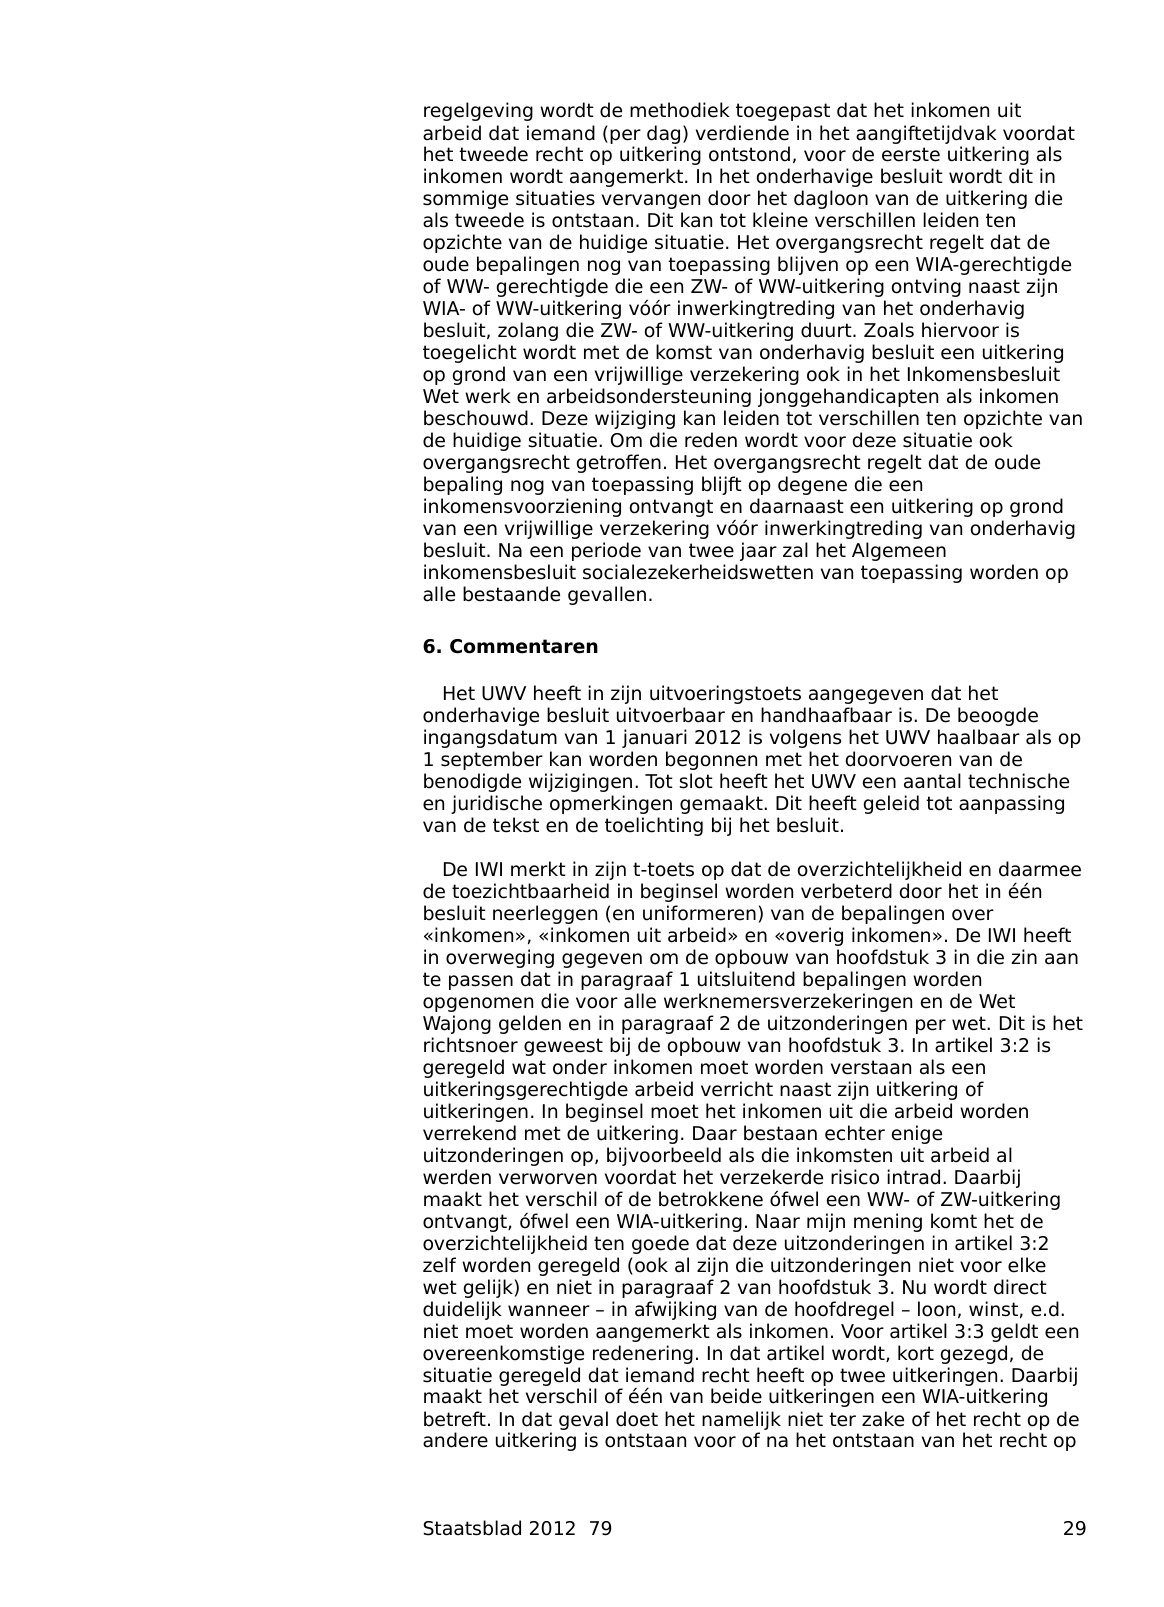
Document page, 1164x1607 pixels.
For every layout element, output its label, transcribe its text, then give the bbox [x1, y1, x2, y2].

text regelgeving wordt de methodiek toegepast dat het inkomen uit arbeid dat iemand (per dag) verdiende in het aangiftetijdvak voordat het tweede recht op uitkering ontstond, voor de eerste uitkering als inkomen wordt aangemerkt. In het onderhavige besluit wordt dit in sommige situaties vervangen door het dagloon van de uitkering die als tweede is ontstaan. Dit kan tot kleine verschillen leiden ten opzichte van de huidige situatie. Het overgangsrecht regelt dat de oude bepalingen nog van toepassing blijven op een WIA-gerechtigde of WW- gerechtigde die een ZW- of WW-uitkering ontving naast zijn WIA- of WW-uitkering vóór inwerkingtreding van het onderhavig besluit, zolang die ZW- of WW-uitkering duurt. Zoals hiervoor is toegelicht wordt met de komst van onderhavig besluit een uitkering op grond van een vrijwillige verzekering ook in het Inkomensbesluit Wet werk en arbeidsondersteuning jonggehandicapten als inkomen beschouwd. Deze wijziging kan leiden tot verschillen ten opzichte van de huidige situatie. Om die reden wordt voor deze situatie ook overgangsrecht getroffen. Het overgangsrecht regelt dat de oude bepaling nog van toepassing blijft op degene die een inkomensvoorziening ontvangt en daarnaast een uitkering op grond van een vrijwillige verzekering vóór inwerkingtreding van onderhavig besluit. Na een periode van twee jaar zal het Algemeen inkomensbesluit socialezekerheidswetten van toepassing worden op alle bestaande gevallen. [422, 100, 1087, 606]
subtitle 6. Commentaren [422, 636, 1087, 658]
text Het UWV heeft in zijn uitvoeringstoets aangegeven dat het onderhavige besluit uitvoerbaar en handhaafbaar is. De beoogde ingangsdatum van 1 januari 2012 is volgens het UWV haalbaar als op 1 september kan worden begonnen met het doorvoeren van de benodigde wijzigingen. Tot slot heeft het UWV een aantal technische en juridische opmerkingen gemaakt. Dit heeft geleid tot aanpassing van de tekst en de toelichting bij het besluit. [422, 683, 1087, 837]
text De IWI merkt in zijn t-toets op dat de overzichtelijkheid en daarmee de toezichtbaarheid in beginsel worden verbeterd door het in één besluit neerleggen (en uniformeren) van de bepalingen over «inkomen», «inkomen uit arbeid» en «overig inkomen». De IWI heeft in overweging gegeven om de opbouw van hoofdstuk 3 in die zin aan te passen dat in paragraaf 1 uitsluitend bepalingen worden opgenomen die voor alle werknemersverzekeringen en de Wet Wajong gelden en in paragraaf 2 de uitzonderingen per wet. Dit is het richtsnoer geweest bij de opbouw van hoofdstuk 3. In artikel 3:2 is geregeld wat onder inkomen moet worden verstaan als een uitkeringsgerechtigde arbeid verricht naast zijn uitkering of uitkeringen. In beginsel moet het inkomen uit die arbeid worden verrekend met de uitkering. Daar bestaan echter enige uitzonderingen op, bijvoorbeeld als die inkomsten uit arbeid al werden verworven voordat het verzekerde risico intrad. Daarbij maakt het verschil of de betrokkene ófwel een WW- of ZW-uitkering ontvangt, ófwel een WIA-uitkering. Naar mijn mening komt het de overzichtelijkheid ten goede dat deze uitzonderingen in artikel 3:2 zelf worden geregeld (ook al zijn die uitzonderingen niet voor elke wet gelijk) en niet in paragraaf 2 van hoofdstuk 3. Nu wordt direct duidelijk wanneer – in afwijking van de hoofdregel – loon, winst, e.d. niet moet worden aangemerkt als inkomen. Voor artikel 3:3 geldt een overeenkomstige redenering. In dat artikel wordt, kort gezegd, de situatie geregeld dat iemand recht heeft op twee uitkeringen. Daarbij maakt het verschil of één van beide uitkeringen een WIA-uitkering betreft. In dat geval doet het namelijk niet ter zake of het recht op de andere uitkering is ontstaan voor of na het ontstaan van het recht op [422, 859, 1087, 1452]
